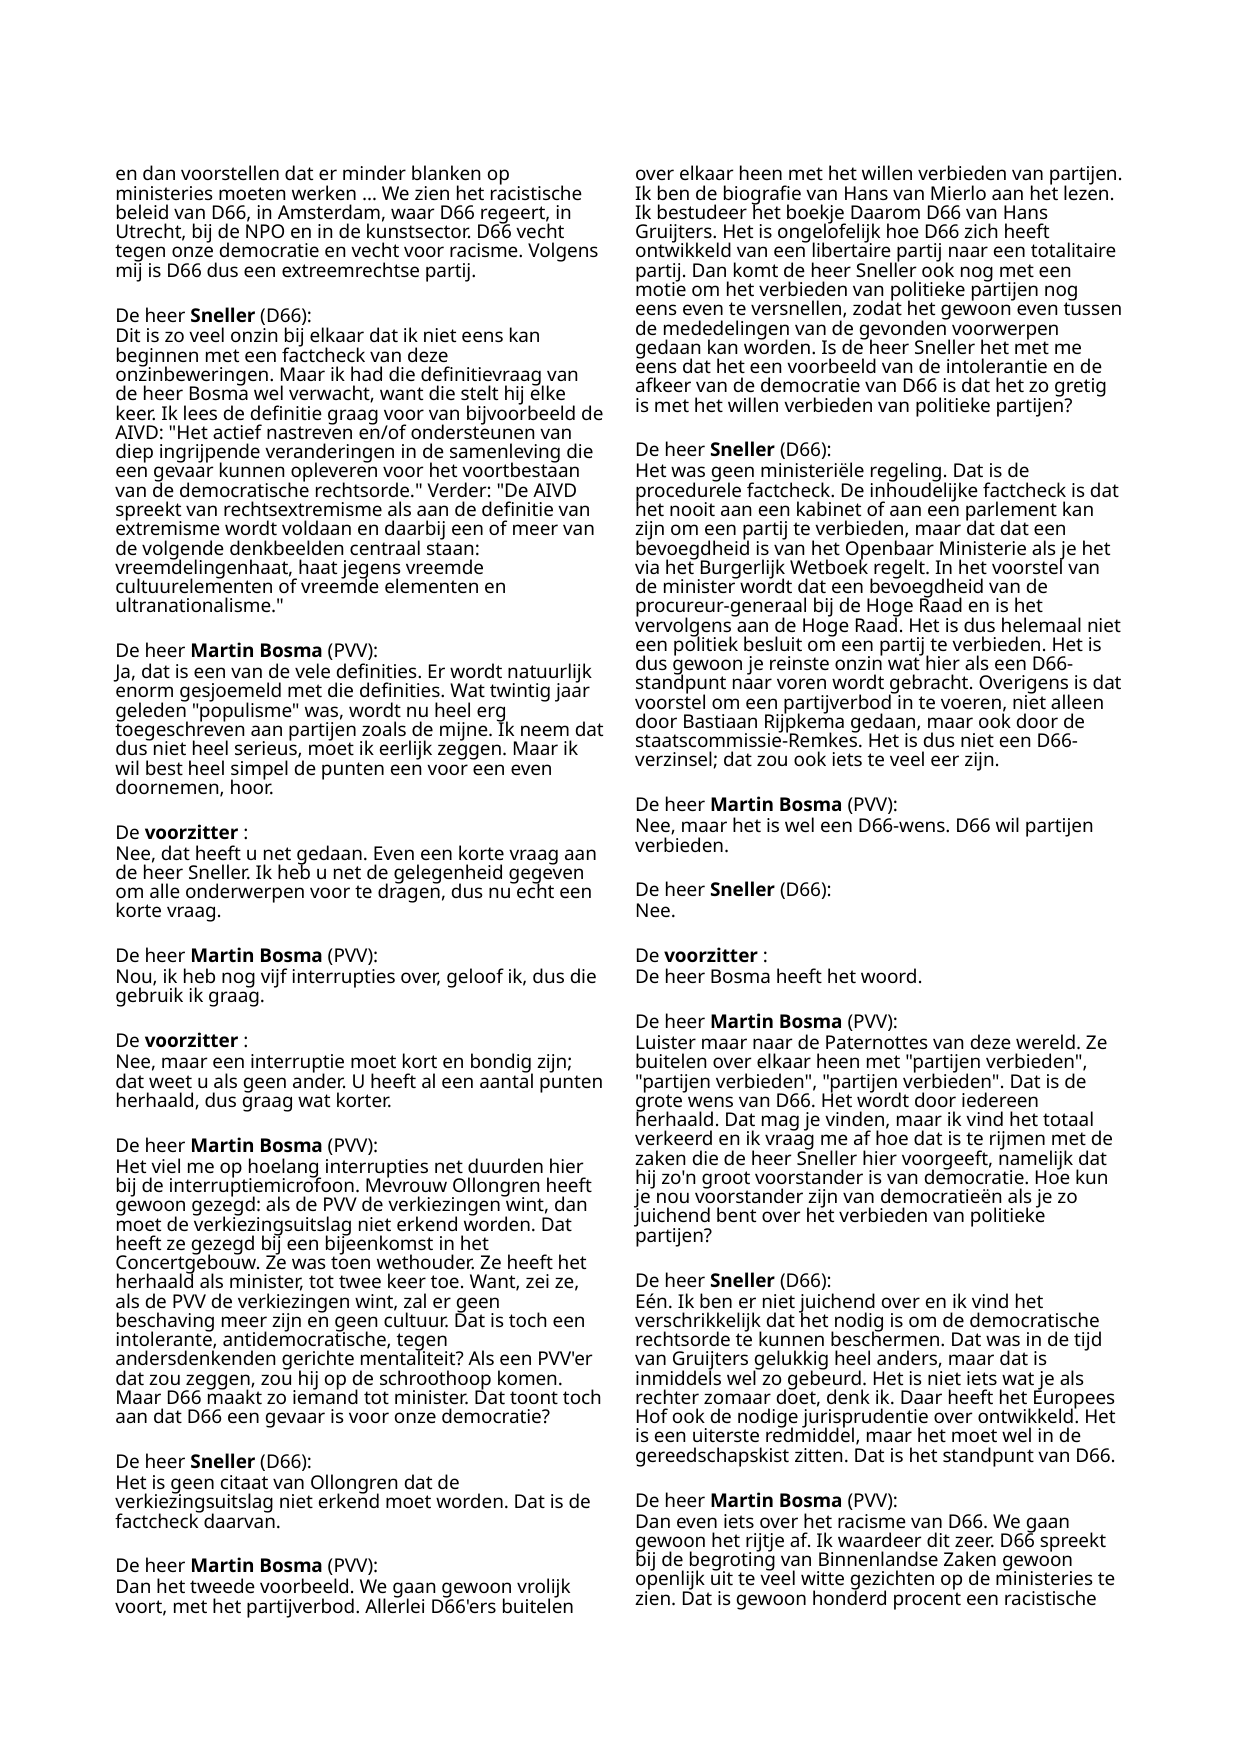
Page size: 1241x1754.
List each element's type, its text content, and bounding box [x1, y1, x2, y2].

text De heer Martin Bosma (PVV): [115, 1132, 605, 1158]
text Dit is zo veel onzin bij elkaar dat ik niet eens kan beginnen met een factcheck van deze onzinbeweringen. Maar ik had die definitievraag van de heer Bosma wel verwacht, want die stelt hij elke keer. Ik lees de definitie graag voor van bijvoorbeeld de AIVD: "Het actief nastreven en/of ondersteunen van diep ingrijpende veranderingen in de samenleving die een gevaar kunnen opleveren voor het voortbestaan van de democratische rechtsorde." Verder: "De AIVD spreekt van rechtsextremisme als aan de definitie van extremisme wordt voldaan en daarbij een of meer van de volgende denkbeelden centraal staan: vreemdelingenhaat, haat jegens vreemde cultuurelementen of vreemde elementen en ultranationalisme." [115, 327, 605, 617]
text De voorzitter : [635, 942, 1125, 968]
text De voorzitter : [115, 819, 605, 844]
text Nee, dat heeft u net gedaan. Even een korte vraag aan de heer Sneller. Ik heb u net de gelegenheid gegeven om alle onderwerpen voor te dragen, dus nu echt een korte vraag. [115, 844, 605, 922]
text over elkaar heen met het willen verbieden van partijen. Ik ben de biografie van Hans van Mierlo aan het lezen. Ik bestudeer het boekje Daarom D66 van Hans Gruijters. Het is ongelofelijk hoe D66 zich heeft ontwikkeld van een libertaire partij naar een totalitaire partij. Dan komt de heer Sneller ook nog met een motie om het verbieden van politieke partijen nog eens even te versnellen, zodat het gewoon even tussen de mededelingen van de gevonden voorwerpen gedaan kan worden. Is de heer Sneller het met me eens dat het een voorbeeld van de intolerantie en de afkeer van de democratie van D66 is dat het zo gretig is met het willen verbieden van politieke partijen? [635, 165, 1125, 416]
text De heer Sneller (D66): [635, 1267, 1125, 1293]
text De heer Martin Bosma (PVV): [635, 1008, 1125, 1034]
text Nee, maar een interruptie moet kort en bondig zijn; dat weet u als geen ander. U heeft al een aantal punten herhaald, dus graag wat korter. [115, 1053, 605, 1111]
text Dan het tweede voorbeeld. We gaan gewoon vrolijk voort, met het partijverbod. Allerlei D66'ers buitelen [115, 1578, 605, 1617]
text Het is geen citaat van Ollongren dat de verkiezingsuitslag niet erkend moet worden. Dat is de factcheck daarvan. [115, 1474, 605, 1532]
text De heer Martin Bosma (PVV): [635, 1487, 1125, 1513]
text De heer Sneller (D66): [635, 877, 1125, 902]
text en dan voorstellen dat er minder blanken op ministeries moeten werken … We zien het racistische beleid van D66, in Amsterdam, waar D66 regeert, in Utrecht, bij de NPO en in de kunstsector. D66 vecht tegen onze democratie en vecht voor racisme. Volgens mij is D66 dus een extreemrechtse partij. [115, 165, 605, 281]
text Nou, ik heb nog vijf interrupties over, geloof ik, dus die gebruik ik graag. [115, 968, 605, 1007]
text Eén. Ik ben er niet juichend over en ik vind het verschrikkelijk dat het nodig is om de democratische rechtsorde te kunnen beschermen. Dat was in de tijd van Gruijters gelukkig heel anders, maar dat is inmiddels wel zo gebeurd. Het is niet iets wat je als rechter zomaar doet, denk ik. Daar heeft het Europees Hof ook de nodige jurisprudentie over ontwikkeld. Het is een uiterste redmiddel, maar het moet wel in de gereedschapskist zitten. Dat is het standpunt van D66. [635, 1293, 1125, 1466]
text De voorzitter : [115, 1028, 605, 1053]
text De heer Sneller (D66): [635, 437, 1125, 462]
text De heer Martin Bosma (PVV): [115, 1553, 605, 1578]
text De heer Martin Bosma (PVV): [115, 942, 605, 968]
text De heer Sneller (D66): [115, 302, 605, 327]
text Het was geen ministeriële regeling. Dat is de procedurele factcheck. De inhoudelijke factcheck is dat het nooit aan een kabinet of aan een parlement kan zijn om een partij te verbieden, maar dat dat een bevoegdheid is van het Openbaar Ministerie als je het via het Burgerlijk Wetboek regelt. In het voorstel van de minister wordt dat een bevoegdheid van de procureur-generaal bij de Hoge Raad en is het vervolgens aan de Hoge Raad. Het is dus helemaal niet een politiek besluit om een partij te verbieden. Het is dus gewoon je reinste onzin wat hier als een D66-standpunt naar voren wordt gebracht. Overigens is dat voorstel om een partijverbod in te voeren, niet alleen door Bastiaan Rijpkema gedaan, maar ook door de staatscommissie-Remkes. Het is dus niet een D66-verzinsel; dat zou ook iets te veel eer zijn. [635, 462, 1125, 771]
text Ja, dat is een van de vele definities. Er wordt natuurlijk enorm gesjoemeld met die definities. Wat twintig jaar geleden "populisme" was, wordt nu heel erg toegeschreven aan partijen zoals de mijne. Ik neem dat dus niet heel serieus, moet ik eerlijk zeggen. Maar ik wil best heel simpel de punten een voor een even doornemen, hoor. [115, 663, 605, 798]
text De heer Martin Bosma (PVV): [115, 637, 605, 663]
text De heer Bosma heeft het woord. [635, 968, 1125, 987]
text De heer Martin Bosma (PVV): [635, 792, 1125, 817]
text Dan even iets over het racisme van D66. We gaan gewoon het rijtje af. Ik waardeer dit zeer. D66 spreekt bij de begroting van Binnenlandse Zaken gewoon openlijk uit te veel witte gezichten op de ministeries te zien. Dat is gewoon honderd procent een racistische [635, 1513, 1125, 1609]
text Nee, maar het is wel een D66-wens. D66 wil partijen verbieden. [635, 817, 1125, 856]
text De heer Sneller (D66): [115, 1448, 605, 1474]
text Luister maar naar de Paternottes van deze wereld. Ze buitelen over elkaar heen met "partijen verbieden", "partijen verbieden", "partijen verbieden". Dat is de grote wens van D66. Het wordt door iedereen herhaald. Dat mag je vinden, maar ik vind het totaal verkeerd en ik vraag me af hoe dat is te rijmen met de zaken die de heer Sneller hier voorgeeft, namelijk dat hij zo'n groot voorstander is van democratie. Hoe kun je nou voorstander zijn van democratieën als je zo juichend bent over het verbieden van politieke partijen? [635, 1034, 1125, 1246]
text Nee. [635, 902, 1125, 922]
text Het viel me op hoelang interrupties net duurden hier bij de interruptiemicrofoon. Mevrouw Ollongren heeft gewoon gezegd: als de PVV de verkiezingen wint, dan moet de verkiezingsuitslag niet erkend worden. Dat heeft ze gezegd bij een bijeenkomst in het Concertgebouw. Ze was toen wethouder. Ze heeft het herhaald als minister, tot twee keer toe. Want, zei ze, als de PVV de verkiezingen wint, zal er geen beschaving meer zijn en geen cultuur. Dat is toch een intolerante, antidemocratische, tegen andersdenkenden gerichte mentaliteit? Als een PVV'er dat zou zeggen, zou hij op de schroothoop komen. Maar D66 maakt zo iemand tot minister. Dat toont toch aan dat D66 een gevaar is voor onze democratie? [115, 1158, 605, 1427]
